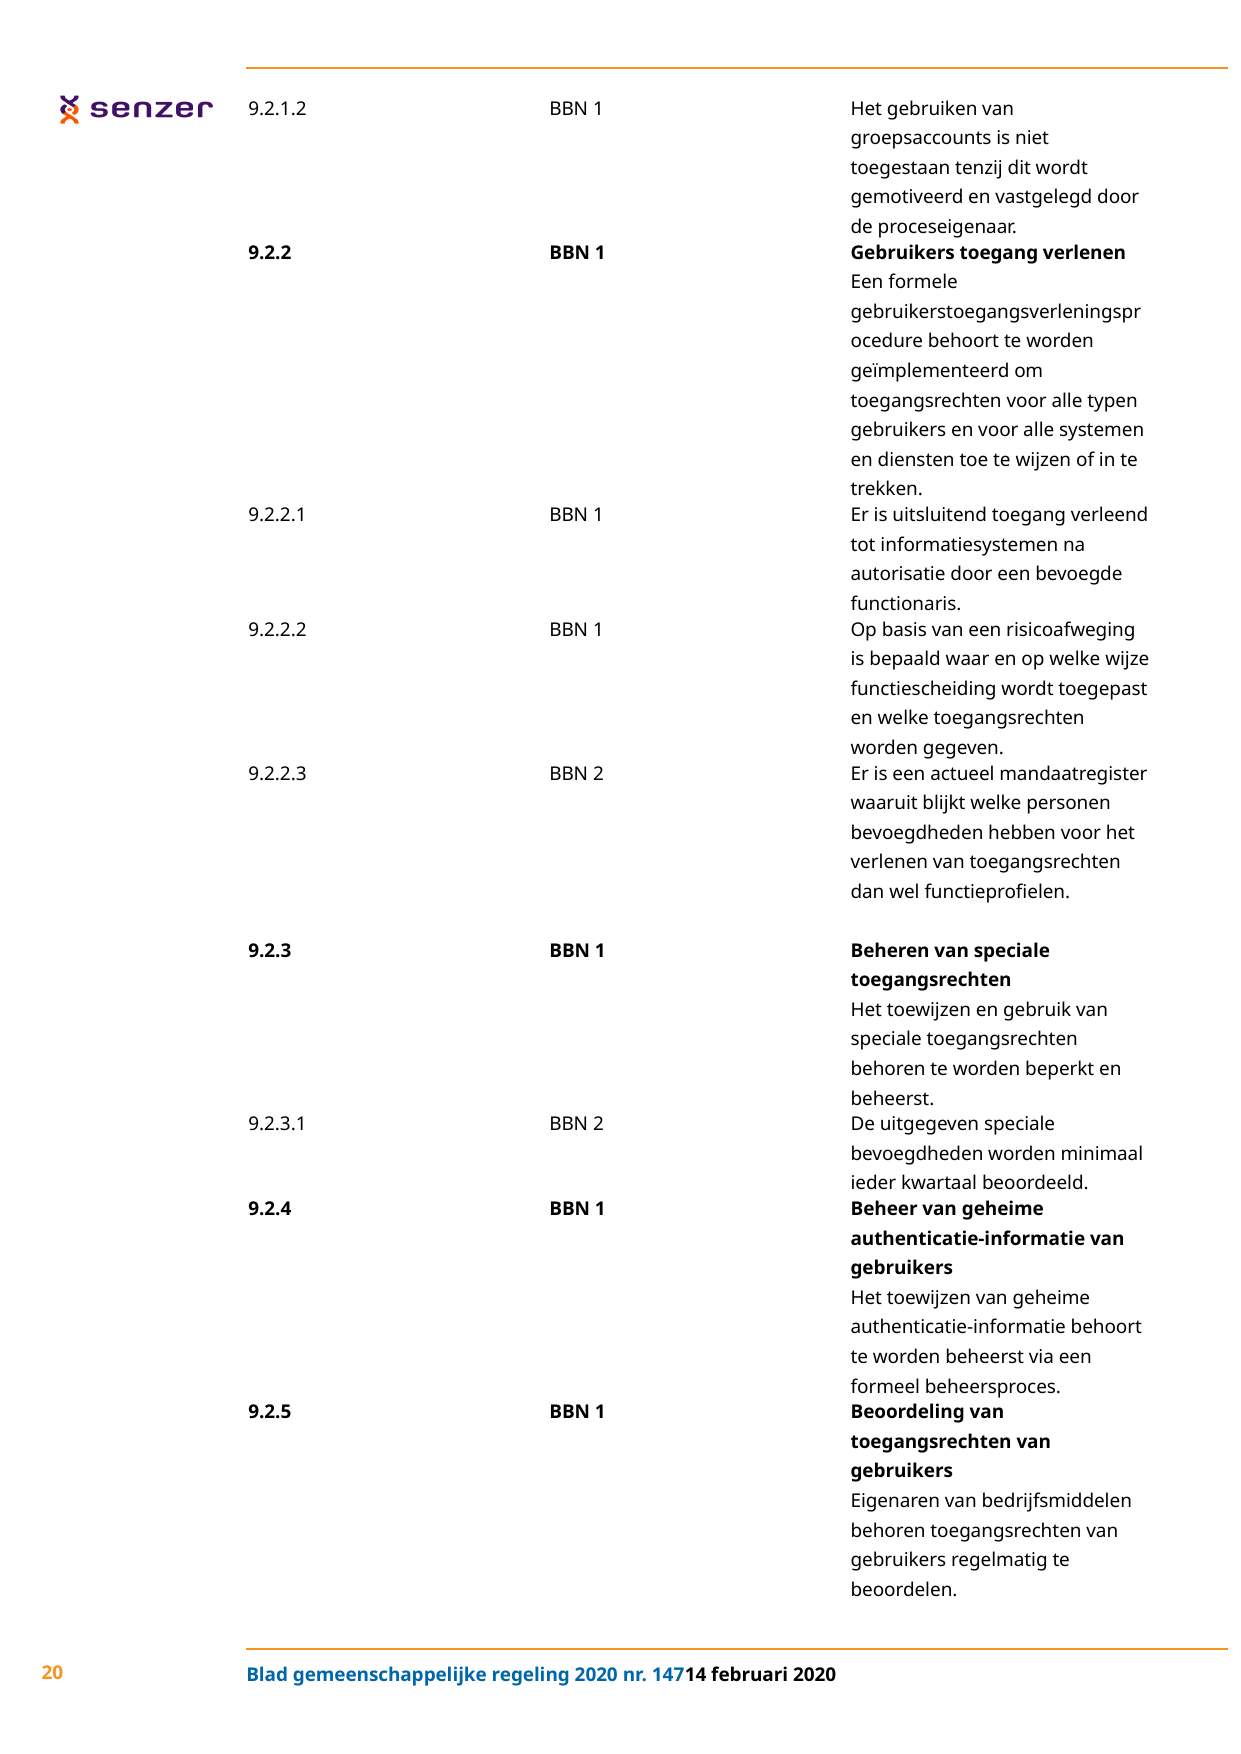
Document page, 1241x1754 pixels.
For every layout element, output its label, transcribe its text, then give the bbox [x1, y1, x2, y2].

table_cell 9.2.1.2 [248, 95, 549, 239]
table_cell BBN 2 [549, 1110, 850, 1195]
picture [41, 47, 231, 172]
table_cell Op basis van een risicoafweging is bepaald waar en op welke wijze functiescheiding wordt toegepast en welke toegangsrechten worden gegeven. [850, 616, 1152, 760]
table_cell BBN 1 [549, 239, 850, 501]
table_header BBN 1 [549, 937, 850, 1110]
table_cell De uitgegeven speciale bevoegdheden worden minimaal ieder kwartaal beoordeeld. [850, 1110, 1152, 1195]
table_cell BBN 1 [549, 616, 850, 760]
table_cell 9.2.5 [248, 1399, 549, 1602]
table_cell 9.2.2.2 [248, 616, 549, 760]
table_header Beheren van speciale toegangsrechten Het toewijzen en gebruik van speciale toegangsrechten behoren te worden beperkt en beheerst. [850, 937, 1152, 1110]
table_cell BBN 1 [549, 95, 850, 239]
table_cell Het gebruiken van groepsaccounts is niet toegestaan tenzij dit wordt gemotiveerd en vastgelegd door de proceseigenaar. [850, 95, 1152, 239]
table_cell BBN 1 [549, 501, 850, 616]
table_cell BBN 1 [549, 1399, 850, 1602]
table_cell Beoordeling van toegangsrechten van gebruikers Eigenaren van bedrijfsmiddelen behoren toegangsrechten van gebruikers regelmatig te beoordelen. [850, 1399, 1152, 1602]
table_cell BBN 2 [549, 760, 850, 904]
table_cell 9.2.2.3 [248, 760, 549, 904]
table_cell BBN 1 [549, 1195, 850, 1398]
table_cell 9.2.3.1 [248, 1110, 549, 1195]
table_cell Er is uitsluitend toegang verleend tot informatiesystemen na autorisatie door een bevoegde functionaris. [850, 501, 1152, 616]
table_cell 9.2.2 [248, 239, 549, 501]
table_cell Er is een actueel mandaatregister waaruit blijkt welke personen bevoegdheden hebben voor het verlenen van toegangsrechten dan wel functieprofielen. [850, 760, 1152, 904]
table_cell 9.2.4 [248, 1195, 549, 1398]
table_cell Gebruikers toegang verlenen Een formele gebruikerstoegangsverleningsprocedure behoort te worden geïmplementeerd om toegangsrechten voor alle typen gebruikers en voor alle systemen en diensten toe te wijzen of in te trekken. [850, 239, 1152, 501]
table_cell 9.2.2.1 [248, 501, 549, 616]
table_cell Beheer van geheime authenticatie-informatie van gebruikers Het toewijzen van geheime authenticatie-informatie behoort te worden beheerst via een formeel beheersproces. [850, 1195, 1152, 1398]
table_header 9.2.3 [248, 937, 549, 1110]
